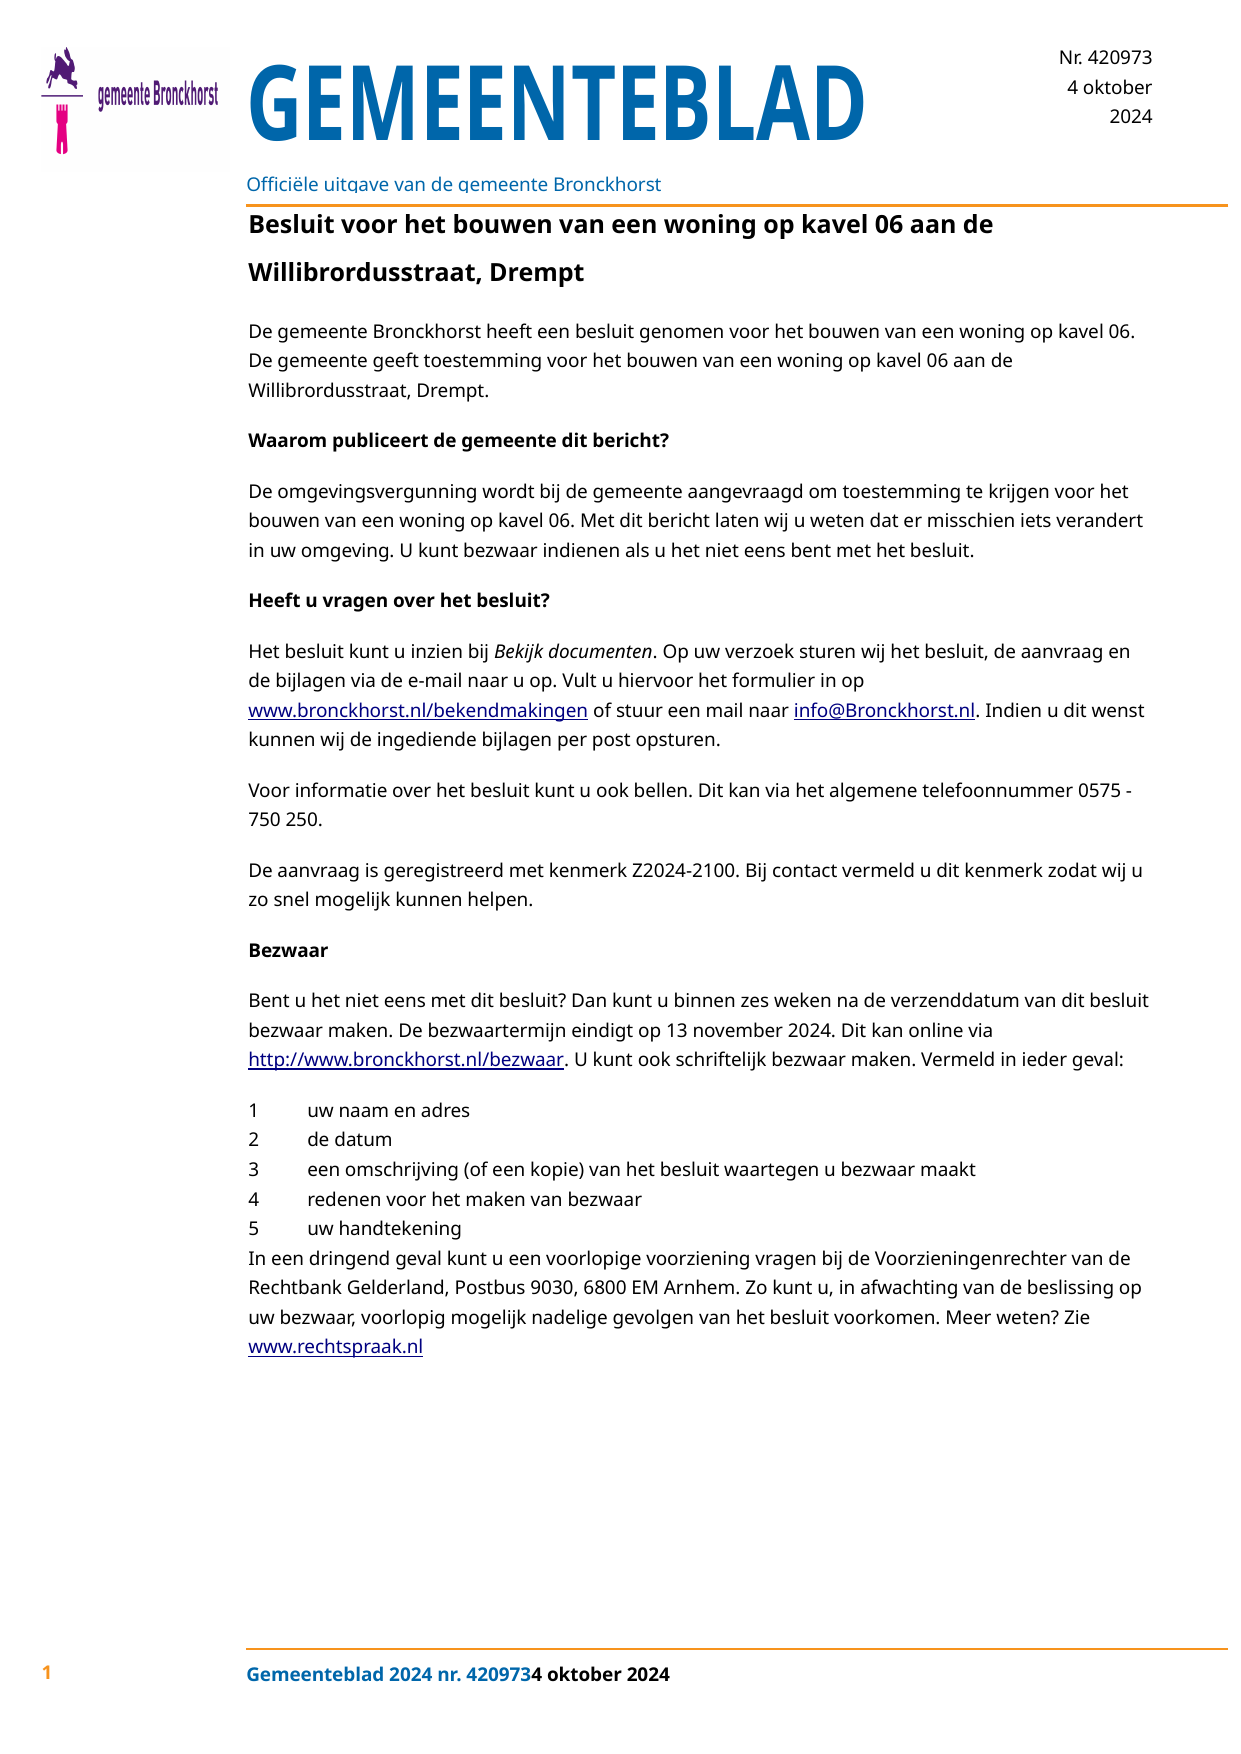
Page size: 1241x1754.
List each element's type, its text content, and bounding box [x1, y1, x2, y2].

list uw handtekening [248, 1215, 1152, 1241]
text Het besluit kunt u inzien bij Bekijk documenten. Op uw verzoek sturen wij het besluit, de aanvraag en de bijlagen via de e-mail naar u op. Vult u hiervoor het formulier in op www.bronckhorst.nl/bekendmakingen of stuur een mail naar info@Bronckhorst.nl. Indien u dit wenst kunnen wij de ingediende bijlagen per post opsturen. [248, 638, 1152, 752]
text De gemeente Bronckhorst heeft een besluit genomen voor het bouwen van een woning op kavel 06. De gemeente geeft toestemming voor het bouwen van een woning op kavel 06 aan de Willibrordusstraat, Drempt. [248, 318, 1152, 403]
text Voor informatie over het besluit kunt u ook bellen. Dit kan via het algemene telefoonnummer 0575 - 750 250. [248, 777, 1152, 832]
list de datum [248, 1127, 1152, 1152]
text De aanvraag is geregistreerd met kenmerk Z2024-2100. Bij contact vermeld u dit kenmerk zodat wij u zo snel mogelijk kunnen helpen. [248, 857, 1152, 912]
text Bezwaar [248, 937, 1152, 963]
text De omgevingsvergunning wordt bij de gemeente aangevraagd om toestemming te krijgen voor het bouwen van een woning op kavel 06. Met dit bericht laten wij u weten dat er misschien iets verandert in uw omgeving. U kunt bezwaar indienen als u het niet eens bent met het besluit. [248, 478, 1152, 563]
list uw naam en adres [248, 1097, 1152, 1123]
text In een dringend geval kunt u een voorlopige voorziening vragen bij de Voorzieningenrechter van de Rechtbank Gelderland, Postbus 9030, 6800 EM Arnhem. Zo kunt u, in afwachting van de beslissing op uw bezwaar, voorlopig mogelijk nadelige gevolgen van het besluit voorkomen. Meer weten? Zie www.rechtspraak.nl [248, 1245, 1152, 1359]
text Besluit voor het bouwen van een woning op kavel 06 aan de Willibrordusstraat, Drempt [248, 207, 1152, 288]
list een omschrijving (of een kopie) van het besluit waartegen u bezwaar maakt [248, 1156, 1152, 1182]
text Bent u het niet eens met dit besluit? Dan kunt u binnen zes weken na de verzenddatum van dit besluit bezwaar maken. De bezwaartermijn eindigt op 13 november 2024. Dit kan online via http://www.bronckhorst.nl/bezwaar. U kunt ook schriftelijk bezwaar maken. Vermeld in ieder geval: [248, 987, 1152, 1072]
text Waarom publiceert de gemeente dit bericht? [248, 427, 1152, 453]
list redenen voor het maken van bezwaar [248, 1186, 1152, 1212]
picture [41, 47, 231, 172]
text Heeft u vragen over het besluit? [248, 587, 1152, 613]
